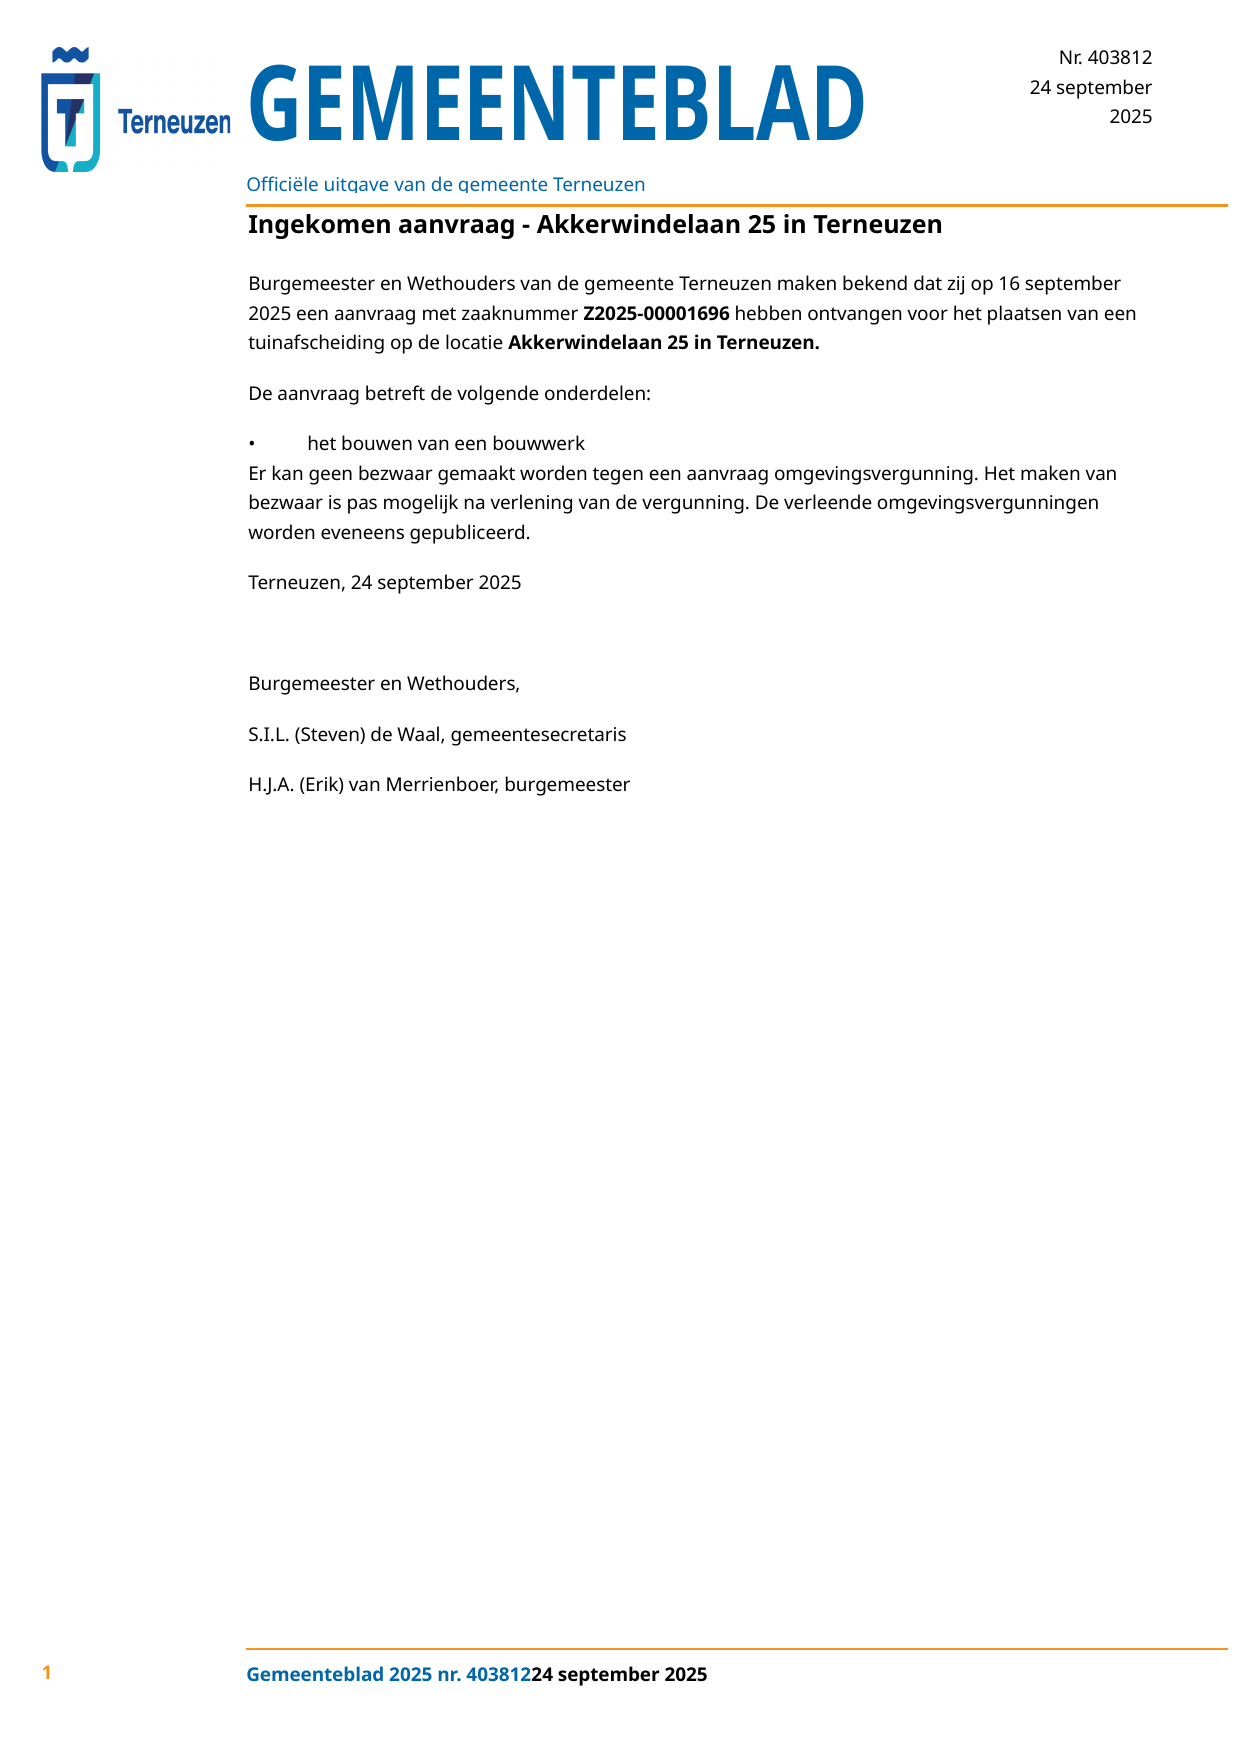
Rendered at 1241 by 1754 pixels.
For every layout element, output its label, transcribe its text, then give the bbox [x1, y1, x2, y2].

text Terneuzen, 24 september 2025 [248, 569, 1152, 595]
text Burgemeester en Wethouders, [248, 670, 1152, 696]
text Ingekomen aanvraag - Akkerwindelaan 25 in Terneuzen [248, 207, 1152, 241]
text S.I.L. (Steven) de Waal, gemeentesecretaris [248, 721, 1152, 746]
list het bouwen van een bouwwerk [248, 430, 1152, 456]
picture [41, 47, 231, 172]
text Burgemeester en Wethouders van de gemeente Terneuzen maken bekend dat zij op 16 september 2025 een aanvraag met zaaknummer Z2025-00001696 hebben ontvangen voor het plaatsen van een tuinafscheiding op de locatie Akkerwindelaan 25 in Terneuzen. [248, 270, 1152, 355]
text Er kan geen bezwaar gemaakt worden tegen een aanvraag omgevingsvergunning. Het maken van bezwaar is pas mogelijk na verlening van de vergunning. De verleende omgevingsvergunningen worden eveneens gepubliceerd. [248, 460, 1152, 545]
text H.J.A. (Erik) van Merrienboer, burgemeester [248, 771, 1152, 797]
text De aanvraag betreft de volgende onderdelen: [248, 380, 1152, 406]
